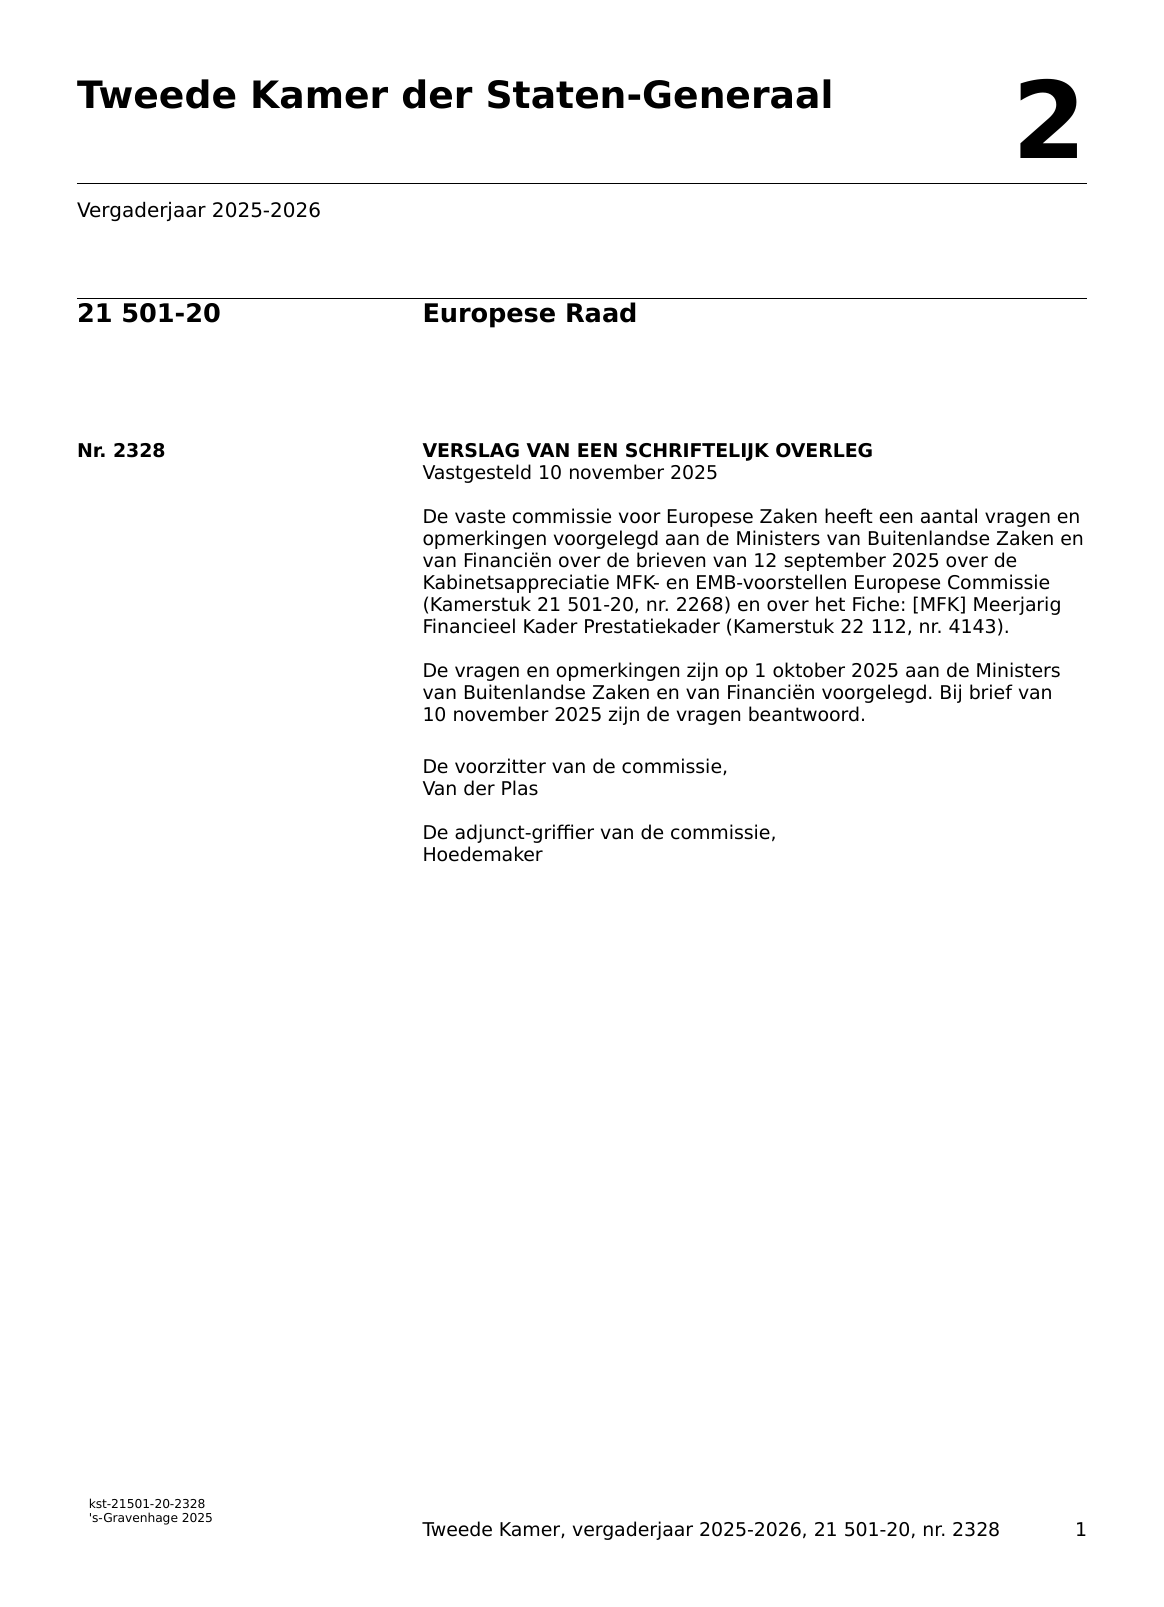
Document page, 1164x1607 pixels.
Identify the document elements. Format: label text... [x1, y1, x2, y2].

text Vastgesteld 10 november 2025 [422, 462, 1087, 484]
text De adjunct-griffier van de commissie, Hoedemaker [422, 822, 1087, 866]
text De vaste commissie voor Europese Zaken heeft een aantal vragen en opmerkingen voorgelegd aan de Ministers van Buitenlandse Zaken en van Financiën over de brieven van 12 september 2025 over de Kabinetsappreciatie MFK- en EMB-voorstellen Europese Commissie (Kamerstuk 21 501-20, nr. 2268) en over het Fiche: [MFK] Meerjarig Financieel Kader Prestatiekader (Kamerstuk 22 112, nr. 4143). [422, 506, 1087, 638]
table_cell Vergaderjaar 2025-2026 [77, 184, 1087, 298]
text De voorzitter van de commissie, Van der Plas [422, 756, 1087, 800]
subtitle 21 501-20 Europese Raad [77, 299, 1087, 329]
text 's-Gravenhage 2025 [88, 1511, 323, 1525]
table_header 2 [886, 59, 1087, 183]
text De vragen en opmerkingen zijn op 1 oktober 2025 aan de Ministers van Buitenlandse Zaken en van Financiën voorgelegd. Bij brief van 10 november 2025 zijn de vragen beantwoord. [422, 660, 1087, 726]
table_header Tweede Kamer der Staten-Generaal [77, 59, 886, 183]
text kst-21501-20-2328 [88, 1497, 323, 1511]
subtitle Nr. 2328 VERSLAG VAN EEN SCHRIFTELIJK OVERLEG [77, 440, 1087, 462]
